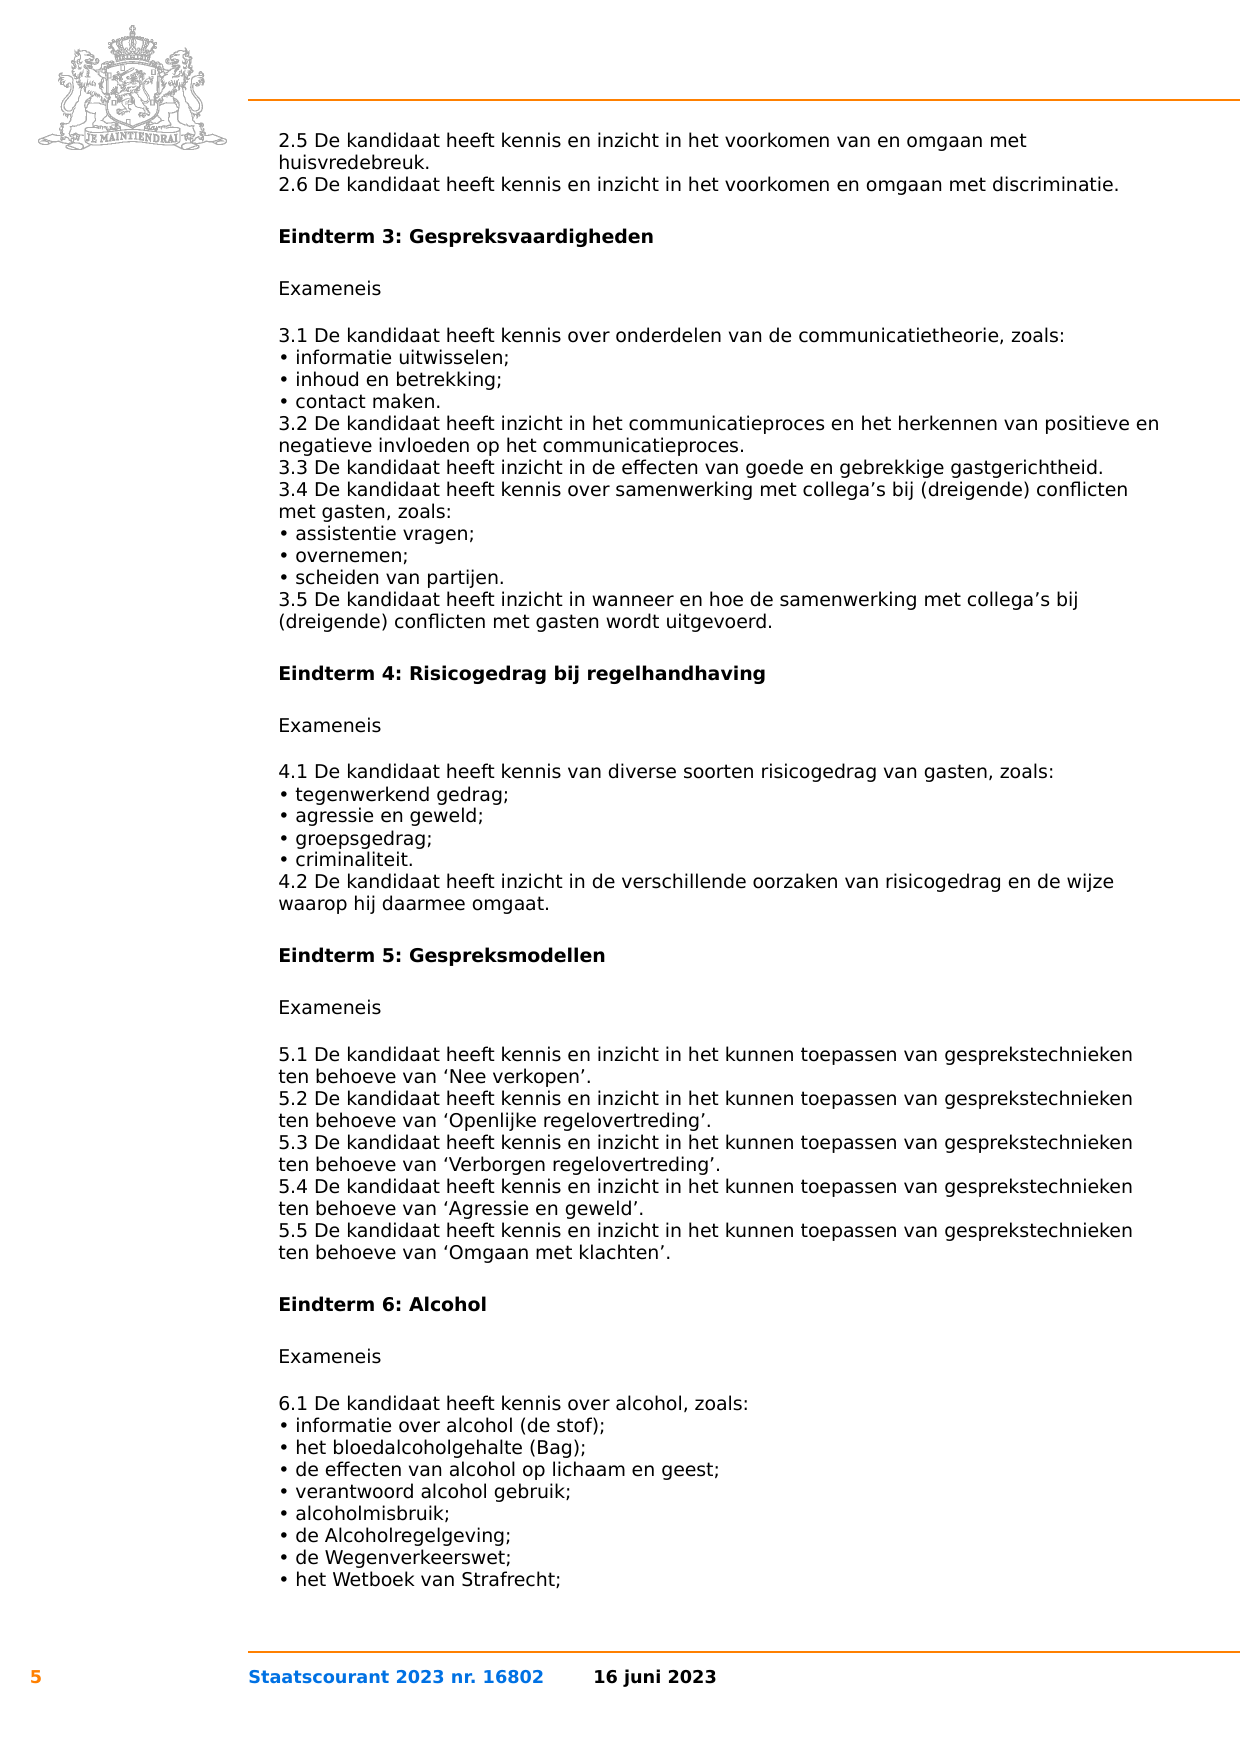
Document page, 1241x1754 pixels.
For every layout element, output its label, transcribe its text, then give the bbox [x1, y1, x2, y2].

text • inhoud en betrekking; [278, 369, 1163, 391]
text • het Wetboek van Strafrecht; [278, 1569, 1163, 1591]
text 5.1 De kandidaat heeft kennis en inzicht in het kunnen toepassen van gesprekstechnieken ten behoeve van ‘Nee verkopen’. [278, 1044, 1163, 1088]
text 2.5 De kandidaat heeft kennis en inzicht in het voorkomen van en omgaan met huisvredebreuk. [278, 130, 1163, 174]
text • informatie uitwisselen; [278, 347, 1163, 369]
subtitle Exameneis [278, 278, 1163, 300]
subtitle Eindterm 5: Gespreksmodellen [278, 945, 1163, 967]
subtitle Eindterm 4: Risicogedrag bij regelhandhaving [278, 662, 1163, 684]
text • verantwoord alcohol gebruik; [278, 1481, 1163, 1503]
text 4.1 De kandidaat heeft kennis van diverse soorten risicogedrag van gasten, zoals: [278, 761, 1163, 783]
text 5.3 De kandidaat heeft kennis en inzicht in het kunnen toepassen van gesprekstechnieken ten behoeve van ‘Verborgen regelovertreding’. [278, 1132, 1163, 1176]
text 4.2 De kandidaat heeft inzicht in de verschillende oorzaken van risicogedrag en de wijze waarop hij daarmee omgaat. [278, 871, 1163, 915]
subtitle Eindterm 3: Gespreksvaardigheden [278, 226, 1163, 248]
text • tegenwerkend gedrag; [278, 783, 1163, 805]
text 3.4 De kandidaat heeft kennis over samenwerking met collega’s bij (dreigende) conflicten met gasten, zoals: [278, 479, 1163, 523]
text 2.6 De kandidaat heeft kennis en inzicht in het voorkomen en omgaan met discriminatie. [278, 174, 1163, 196]
text • informatie over alcohol (de stof); [278, 1415, 1163, 1437]
text • groepsgedrag; [278, 827, 1163, 849]
text • de Alcoholregelgeving; [278, 1525, 1163, 1547]
text 6.1 De kandidaat heeft kennis over alcohol, zoals: [278, 1393, 1163, 1415]
text • alcoholmisbruik; [278, 1503, 1163, 1525]
text 3.3 De kandidaat heeft inzicht in de effecten van goede en gebrekkige gastgerichtheid. [278, 457, 1163, 479]
text 3.5 De kandidaat heeft inzicht in wanneer en hoe de samenwerking met collega’s bij (dreigende) conflicten met gasten wordt uitgevoerd. [278, 588, 1163, 632]
text 3.2 De kandidaat heeft inzicht in het communicatieproces en het herkennen van positieve en negatieve invloeden op het communicatieproces. [278, 413, 1163, 457]
text • assistentie vragen; [278, 523, 1163, 544]
picture [38, 25, 227, 150]
text 5.4 De kandidaat heeft kennis en inzicht in het kunnen toepassen van gesprekstechnieken ten behoeve van ‘Agressie en geweld’. [278, 1176, 1163, 1220]
text • agressie en geweld; [278, 805, 1163, 827]
subtitle Exameneis [278, 714, 1163, 736]
text 5.2 De kandidaat heeft kennis en inzicht in het kunnen toepassen van gesprekstechnieken ten behoeve van ‘Openlijke regelovertreding’. [278, 1088, 1163, 1132]
text • contact maken. [278, 391, 1163, 413]
text • criminaliteit. [278, 849, 1163, 871]
subtitle Exameneis [278, 997, 1163, 1019]
text • overnemen; [278, 544, 1163, 567]
text 5.5 De kandidaat heeft kennis en inzicht in het kunnen toepassen van gesprekstechnieken ten behoeve van ‘Omgaan met klachten’. [278, 1220, 1163, 1264]
text 3.1 De kandidaat heeft kennis over onderdelen van de communicatietheorie, zoals: [278, 325, 1163, 347]
text • het bloedalcoholgehalte (Bag); [278, 1437, 1163, 1459]
text • scheiden van partijen. [278, 567, 1163, 588]
subtitle Eindterm 6: Alcohol [278, 1294, 1163, 1316]
subtitle Exameneis [278, 1346, 1163, 1368]
text • de Wegenverkeerswet; [278, 1547, 1163, 1569]
text • de effecten van alcohol op lichaam en geest; [278, 1459, 1163, 1481]
